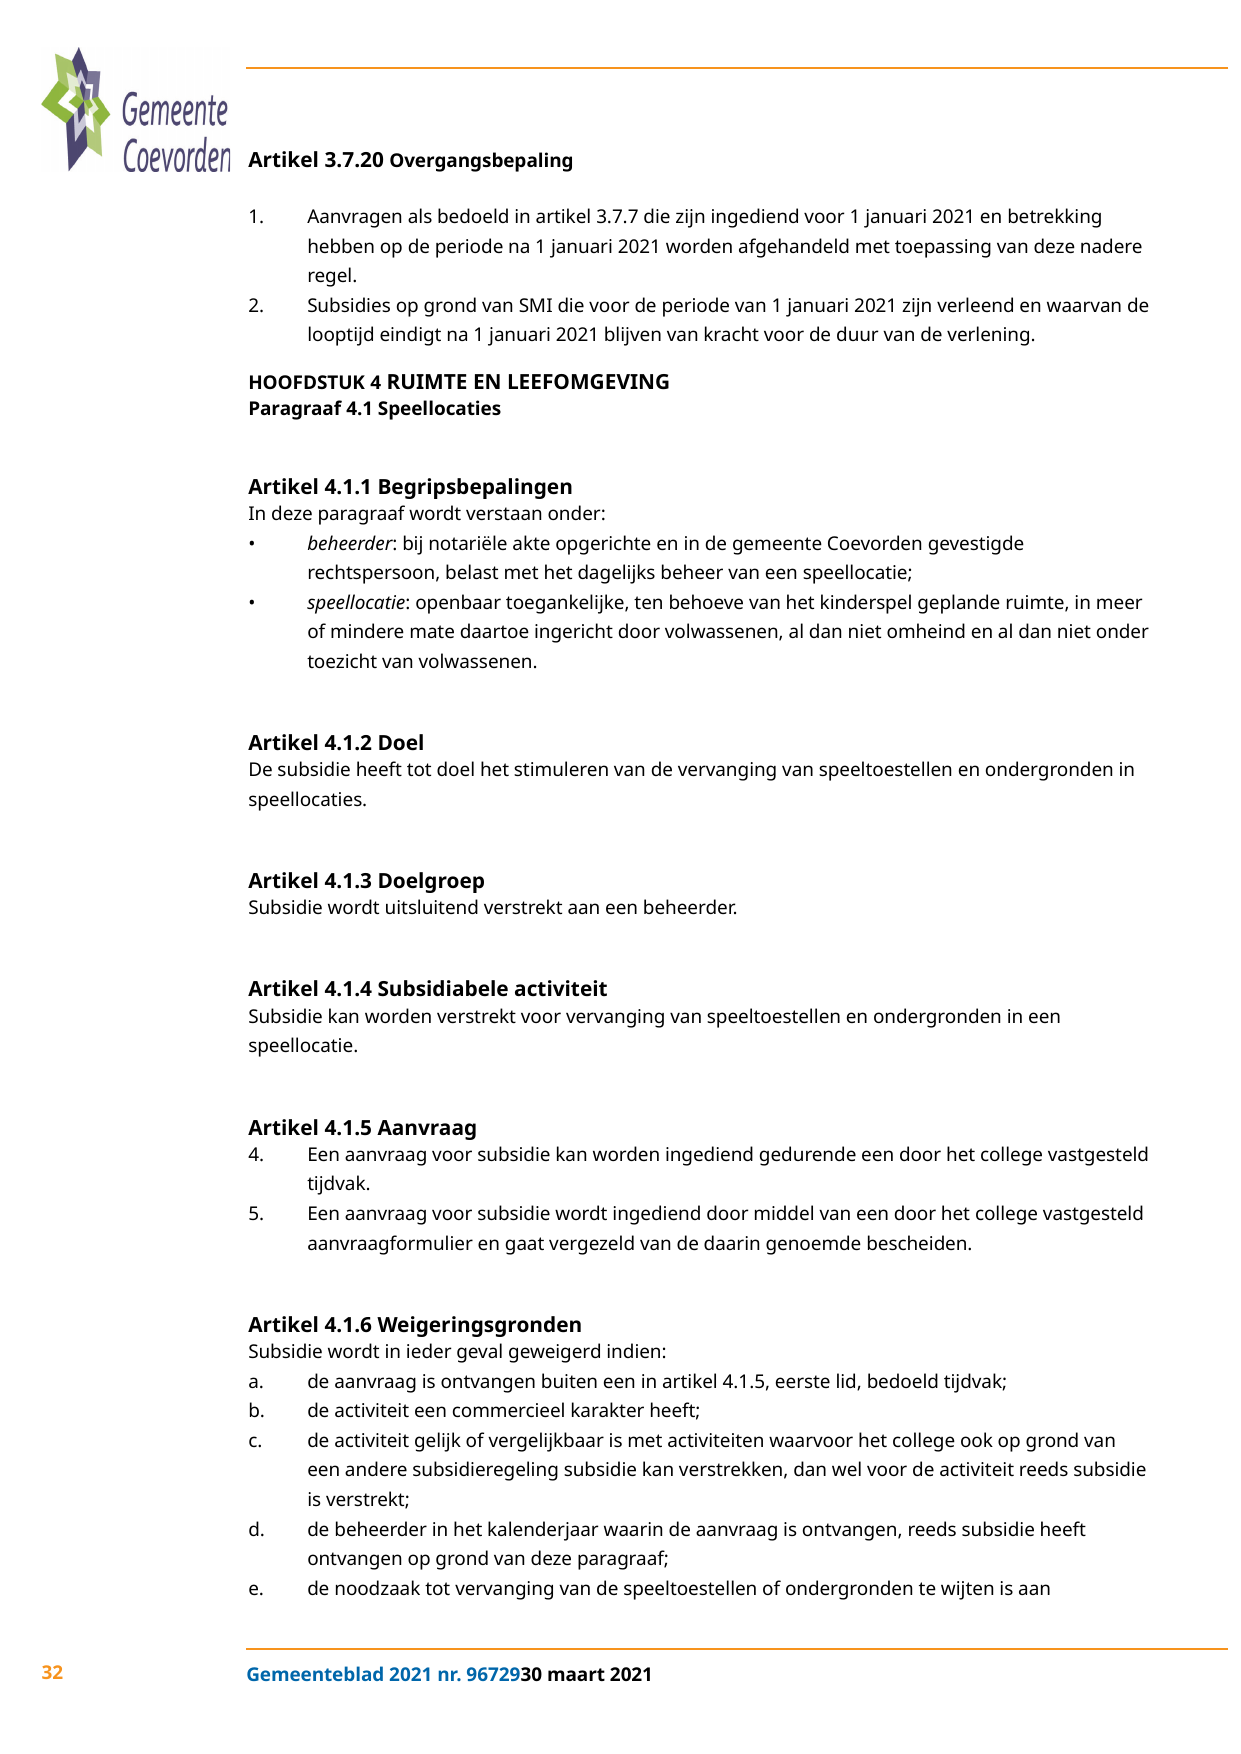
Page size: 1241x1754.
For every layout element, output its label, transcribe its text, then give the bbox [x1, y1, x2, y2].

text Artikel 4.1.1 Begripsbepalingen [248, 472, 1152, 500]
text Subsidie kan worden verstrekt voor vervanging van speeltoestellen en ondergronden in een speellocatie. [248, 1003, 1152, 1058]
text In deze paragraaf wordt verstaan onder: [248, 500, 1152, 526]
text Artikel 4.1.5 Aanvraag [248, 1113, 1152, 1141]
text Subsidie wordt in ieder geval geweigerd indien: [248, 1338, 1152, 1364]
picture [41, 47, 231, 172]
text Paragraaf 4.1 Speellocaties [248, 396, 1152, 421]
text Artikel 4.1.4 Subsidiabele activiteit [248, 974, 1152, 1003]
text Artikel 4.1.6 Weigeringsgronden [248, 1310, 1152, 1338]
list Een aanvraag voor subsidie kan worden ingediend gedurende een door het college vastgesteld tijdvak. [248, 1141, 1152, 1196]
list de noodzaak tot vervanging van de speeltoestellen of ondergronden te wijten is aan [248, 1575, 1152, 1601]
list Aanvragen als bedoeld in artikel 3.7.7 die zijn ingediend voor 1 januari 2021 en betrekking hebben op de periode na 1 januari 2021 worden afgehandeld met toepassing van deze nadere regel. [248, 203, 1152, 288]
list beheerder: bij notariële akte opgerichte en in de gemeente Coevorden gevestigde rechtspersoon, belast met het dagelijks beheer van een speellocatie; [248, 530, 1152, 585]
text De subsidie heeft tot doel het stimuleren van de vervanging van speeltoestellen en ondergronden in speellocaties. [248, 757, 1152, 812]
list speellocatie: openbaar toegankelijke, ten behoeve van het kinderspel geplande ruimte, in meer of mindere mate daartoe ingericht door volwassenen, al dan niet omheind en al dan niet onder toezicht van volwassenen. [248, 589, 1152, 674]
list de activiteit een commercieel karakter heeft; [248, 1397, 1152, 1423]
text Artikel 4.1.2 Doel [248, 728, 1152, 757]
list Subsidies op grond van SMI die voor de periode van 1 januari 2021 zijn verleend en waarvan de looptijd eindigt na 1 januari 2021 blijven van kracht voor de duur van de verlening. [248, 292, 1152, 347]
text Subsidie wordt uitsluitend verstrekt aan een beheerder. [248, 894, 1152, 920]
list de activiteit gelijk of vergelijkbaar is met activiteiten waarvoor het college ook op grond van een andere subsidieregeling subsidie kan verstrekken, dan wel voor de activiteit reeds subsidie is verstrekt; [248, 1427, 1152, 1512]
text Artikel 4.1.3 Doelgroep [248, 866, 1152, 894]
text HOOFDSTUK 4 RUIMTE EN LEEFOMGEVING [248, 367, 1152, 396]
list de beheerder in het kalenderjaar waarin de aanvraag is ontvangen, reeds subsidie heeft ontvangen op grond van deze paragraaf; [248, 1516, 1152, 1571]
text Artikel 3.7.20 Overgangsbepaling [248, 145, 1152, 174]
list Een aanvraag voor subsidie wordt ingediend door middel van een door het college vastgesteld aanvraagformulier en gaat vergezeld van de daarin genoemde bescheiden. [248, 1200, 1152, 1256]
list de aanvraag is ontvangen buiten een in artikel 4.1.5, eerste lid, bedoeld tijdvak; [248, 1368, 1152, 1393]
